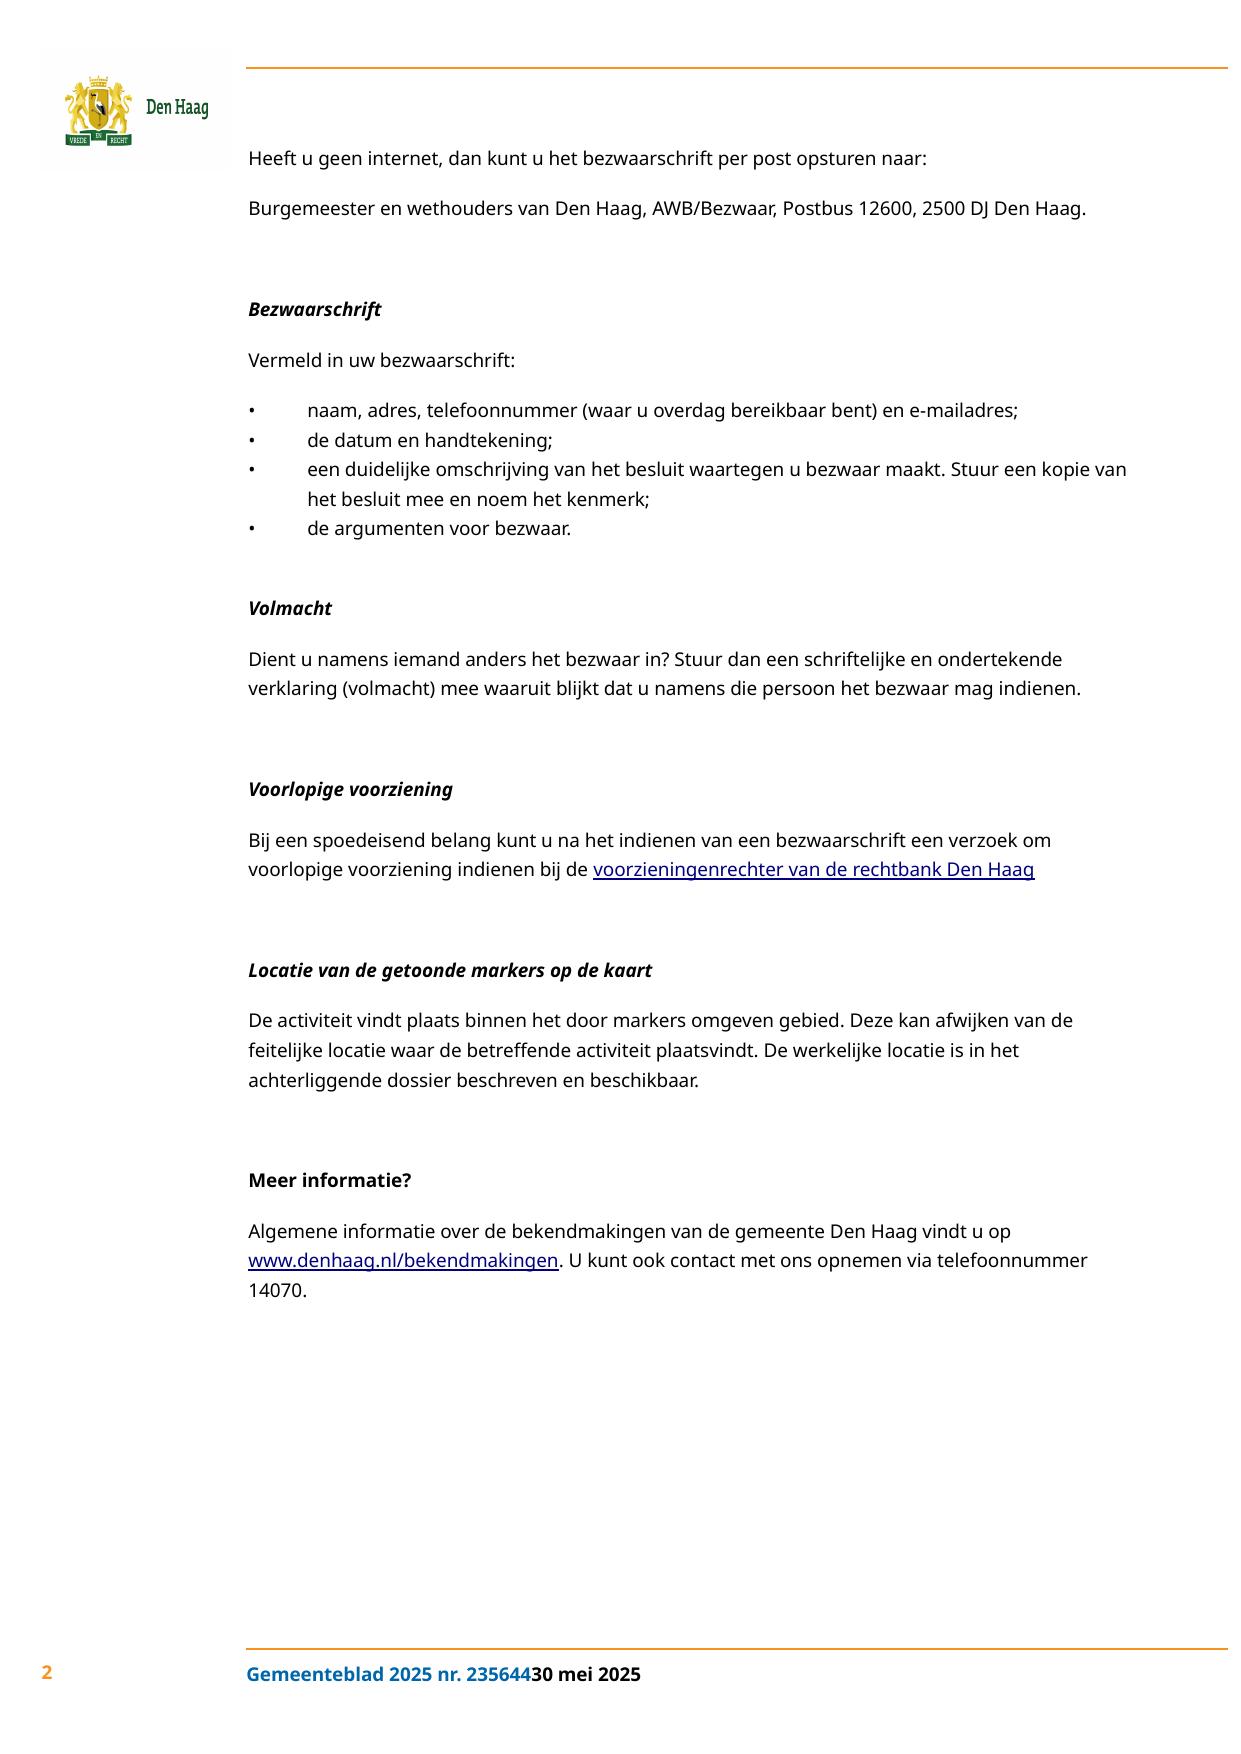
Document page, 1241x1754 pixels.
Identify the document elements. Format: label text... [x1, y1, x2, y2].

text Burgemeester en wethouders van Den Haag, AWB/Bezwaar, Postbus 12600, 2500 DJ Den Haag. [248, 196, 1152, 221]
text Bij een spoedeisend belang kunt u na het indienen van een bezwaarschrift een verzoek om voorlopige voorziening indienen bij de voorzieningenrechter van de rechtbank Den Haag [248, 827, 1152, 882]
text Heeft u geen internet, dan kunt u het bezwaarschrift per post opsturen naar: [248, 145, 1152, 171]
text Dient u namens iemand anders het bezwaar in? Stuur dan een schriftelijke en ondertekende verklaring (volmacht) mee waaruit blijkt dat u namens die persoon het bezwaar mag indienen. [248, 646, 1152, 701]
picture [41, 47, 231, 172]
list een duidelijke omschrijving van het besluit waartegen u bezwaar maakt. Stuur een kopie van het besluit mee en noem het kenmerk; [248, 456, 1152, 512]
text Meer informatie? [248, 1168, 1152, 1193]
text Algemene informatie over de bekendmakingen van de gemeente Den Haag vindt u op www.denhaag.nl/bekendmakingen. U kunt ook contact met ons opnemen via telefoonnummer 14070. [248, 1218, 1152, 1303]
text Locatie van de getoonde markers op de kaart [248, 957, 1152, 983]
text Bezwaarschrift [248, 296, 1152, 322]
list de argumenten voor bezwaar. [248, 516, 1152, 541]
text Vermeld in uw bezwaarschrift: [248, 347, 1152, 373]
text Volmacht [248, 596, 1152, 621]
list naam, adres, telefoonnummer (waar u overdag bereikbaar bent) en e-mailadres; [248, 397, 1152, 423]
list de datum en handtekening; [248, 427, 1152, 453]
text Voorlopige voorziening [248, 776, 1152, 802]
text De activiteit vindt plaats binnen het door markers omgeven gebied. Deze kan afwijken van de feitelijke locatie waar de betreffende activiteit plaatsvindt. De werkelijke locatie is in het achterliggende dossier beschreven en beschikbaar. [248, 1008, 1152, 1093]
